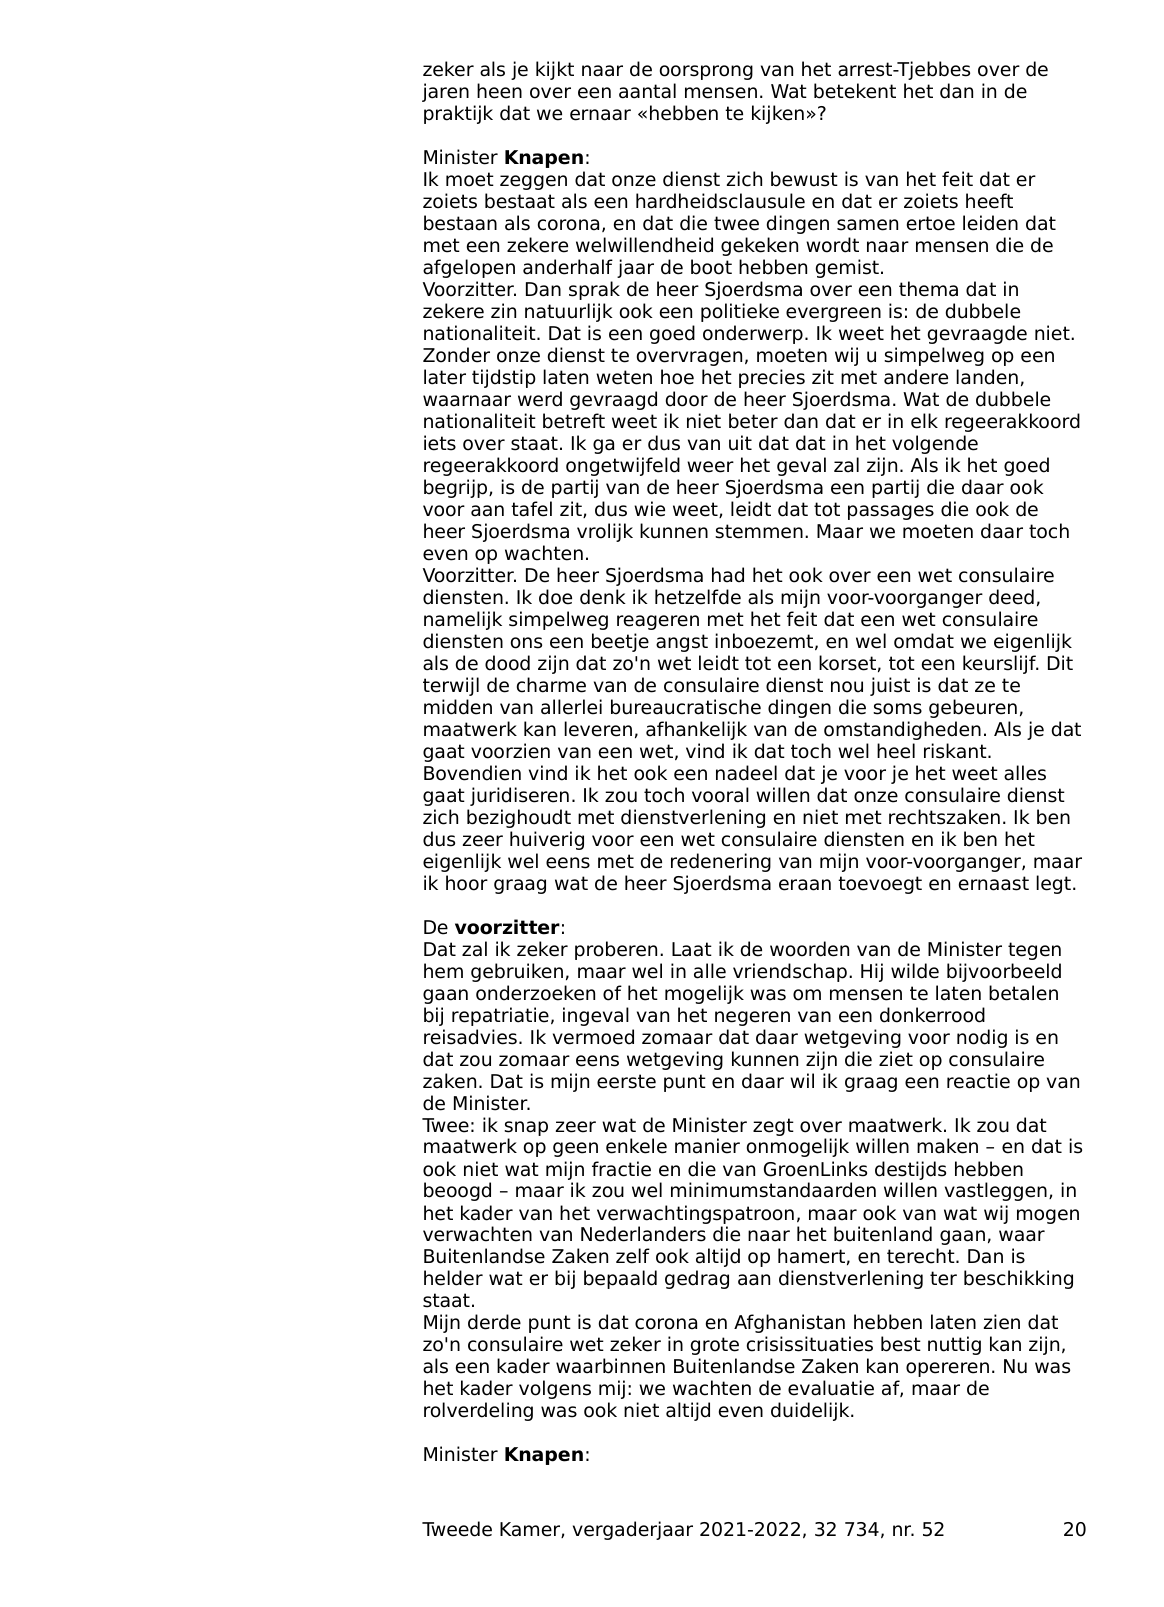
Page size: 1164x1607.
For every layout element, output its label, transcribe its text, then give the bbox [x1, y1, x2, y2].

text zeker als je kijkt naar de oorsprong van het arrest-Tjebbes over de jaren heen over een aantal mensen. Wat betekent het dan in de praktijk dat we ernaar «hebben te kijken»? [422, 59, 1087, 125]
text Ik moet zeggen dat onze dienst zich bewust is van het feit dat er zoiets bestaat als een hardheidsclausule en dat er zoiets heeft bestaan als corona, en dat die twee dingen samen ertoe leiden dat met een zekere welwillendheid gekeken wordt naar mensen die de afgelopen anderhalf jaar de boot hebben gemist. [422, 169, 1087, 279]
text De voorzitter: [422, 917, 1087, 939]
text Dat zal ik zeker proberen. Laat ik de woorden van de Minister tegen hem gebruiken, maar wel in alle vriendschap. Hij wilde bijvoorbeeld gaan onderzoeken of het mogelijk was om mensen te laten betalen bij repatriatie, ingeval van het negeren van een donkerrood reisadvies. Ik vermoed zomaar dat daar wetgeving voor nodig is en dat zou zomaar eens wetgeving kunnen zijn die ziet op consulaire zaken. Dat is mijn eerste punt en daar wil ik graag een reactie op van de Minister. [422, 939, 1087, 1114]
text Voorzitter. Dan sprak de heer Sjoerdsma over een thema dat in zekere zin natuurlijk ook een politieke evergreen is: de dubbele nationaliteit. Dat is een goed onderwerp. Ik weet het gevraagde niet. Zonder onze dienst te overvragen, moeten wij u simpelweg op een later tijdstip laten weten hoe het precies zit met andere landen, waarnaar werd gevraagd door de heer Sjoerdsma. Wat de dubbele nationaliteit betreft weet ik niet beter dan dat er in elk regeerakkoord iets over staat. Ik ga er dus van uit dat dat in het volgende regeerakkoord ongetwijfeld weer het geval zal zijn. Als ik het goed begrijp, is de partij van de heer Sjoerdsma een partij die daar ook voor aan tafel zit, dus wie weet, leidt dat tot passages die ook de heer Sjoerdsma vrolijk kunnen stemmen. Maar we moeten daar toch even op wachten. [422, 279, 1087, 565]
text Minister Knapen: [422, 1444, 1087, 1466]
text Mijn derde punt is dat corona en Afghanistan hebben laten zien dat zo'n consulaire wet zeker in grote crisissituaties best nuttig kan zijn, als een kader waarbinnen Buitenlandse Zaken kan opereren. Nu was het kader volgens mij: we wachten de evaluatie af, maar de rolverdeling was ook niet altijd even duidelijk. [422, 1312, 1087, 1422]
text Minister Knapen: [422, 147, 1087, 169]
text Voorzitter. De heer Sjoerdsma had het ook over een wet consulaire diensten. Ik doe denk ik hetzelfde als mijn voor-voorganger deed, namelijk simpelweg reageren met het feit dat een wet consulaire diensten ons een beetje angst inboezemt, en wel omdat we eigenlijk als de dood zijn dat zo'n wet leidt tot een korset, tot een keurslijf. Dit terwijl de charme van de consulaire dienst nou juist is dat ze te midden van allerlei bureaucratische dingen die soms gebeuren, maatwerk kan leveren, afhankelijk van de omstandigheden. Als je dat gaat voorzien van een wet, vind ik dat toch wel heel riskant. Bovendien vind ik het ook een nadeel dat je voor je het weet alles gaat juridiseren. Ik zou toch vooral willen dat onze consulaire dienst zich bezighoudt met dienstverlening en niet met rechtszaken. Ik ben dus zeer huiverig voor een wet consulaire diensten en ik ben het eigenlijk wel eens met de redenering van mijn voor-voorganger, maar ik hoor graag wat de heer Sjoerdsma eraan toevoegt en ernaast legt. [422, 565, 1087, 894]
text Twee: ik snap zeer wat de Minister zegt over maatwerk. Ik zou dat maatwerk op geen enkele manier onmogelijk willen maken – en dat is ook niet wat mijn fractie en die van GroenLinks destijds hebben beoogd – maar ik zou wel minimumstandaarden willen vastleggen, in het kader van het verwachtingspatroon, maar ook van wat wij mogen verwachten van Nederlanders die naar het buitenland gaan, waar Buitenlandse Zaken zelf ook altijd op hamert, en terecht. Dan is helder wat er bij bepaald gedrag aan dienstverlening ter beschikking staat. [422, 1114, 1087, 1312]
